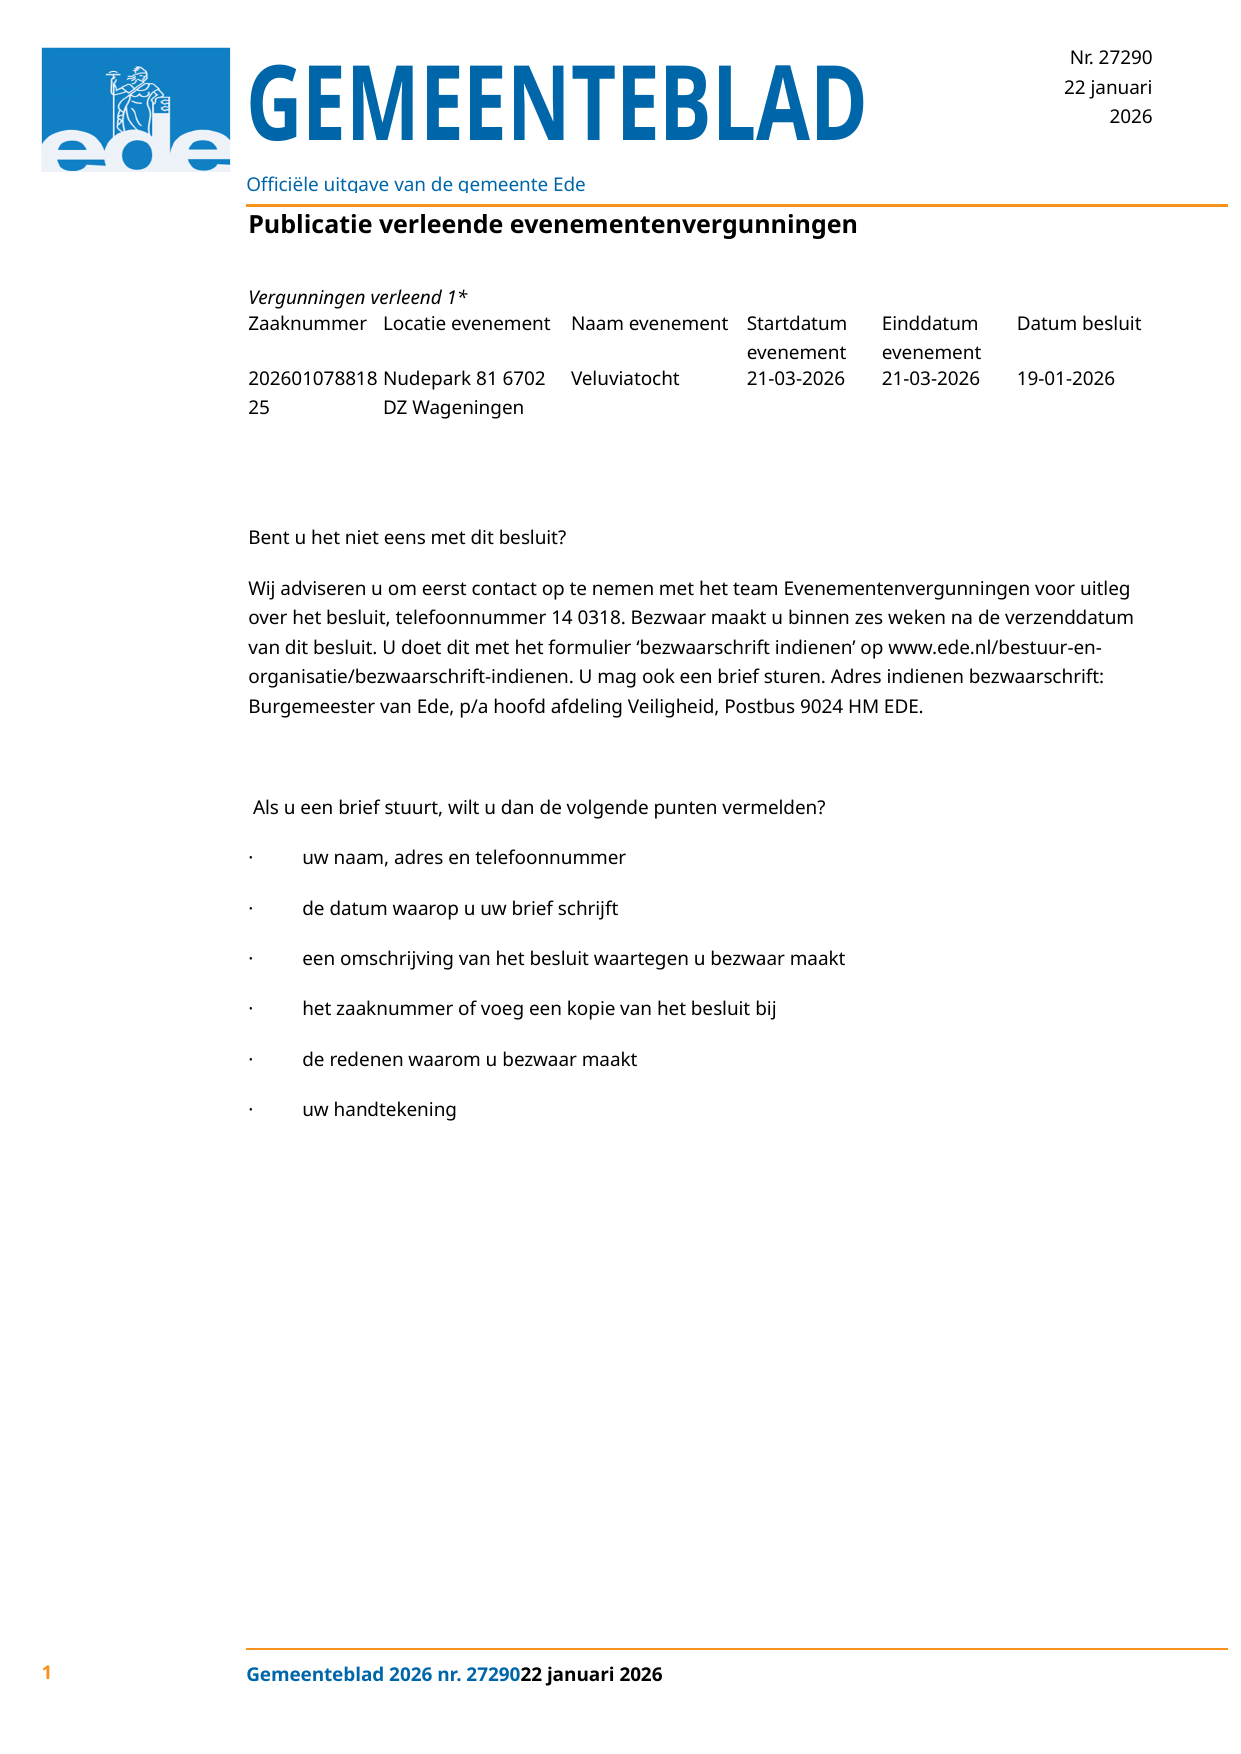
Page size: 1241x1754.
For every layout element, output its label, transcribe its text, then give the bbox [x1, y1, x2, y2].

text Bent u het niet eens met dit besluit? [248, 524, 1152, 550]
text Wij adviseren u om eerst contact op te nemen met het team Evenementenvergunningen voor uitleg over het besluit, telefoonnummer 14 0318. Bezwaar maakt u binnen zes weken na de verzenddatum van dit besluit. U doet dit met het formulier ‘bezwaarschrift indienen’ op www.ede.nl/bestuur-en-organisatie/bezwaarschrift-indienen. U mag ook een brief sturen. Adres indienen bezwaarschrift: Burgemeester van Ede, p/a hoofd afdeling Veiligheid, Postbus 9024 HM EDE. [248, 575, 1152, 719]
table_header Naam evenement [571, 310, 747, 365]
table_cell 20260107881825 [248, 365, 383, 420]
text · de datum waarop u uw brief schrijft [248, 895, 1152, 921]
text Als u een brief stuurt, wilt u dan de volgende punten vermelden? [248, 794, 1152, 820]
table_cell Veluviatocht [571, 365, 747, 420]
text · een omschrijving van het besluit waartegen u bezwaar maakt [248, 945, 1152, 971]
table_header Zaaknummer [248, 310, 383, 365]
table_header Datum besluit [1017, 310, 1152, 365]
text · uw handtekening [248, 1096, 1152, 1122]
table_cell 19-01-2026 [1017, 365, 1152, 420]
picture [41, 47, 231, 172]
table_cell Nudepark 81 6702 DZ Wageningen [383, 365, 571, 420]
text · uw naam, adres en telefoonnummer [248, 844, 1152, 870]
text · de redenen waarom u bezwaar maakt [248, 1046, 1152, 1072]
text · het zaaknummer of voeg een kopie van het besluit bij [248, 996, 1152, 1021]
table_header Locatie evenement [383, 310, 571, 365]
table_header Startdatum evenement [747, 310, 882, 365]
text Publicatie verleende evenementenvergunningen [248, 207, 1152, 241]
table_cell 21-03-2026 [882, 365, 1017, 420]
text Vergunningen verleend 1* [248, 284, 1152, 309]
table_cell 21-03-2026 [747, 365, 882, 420]
table_header Einddatum evenement [882, 310, 1017, 365]
